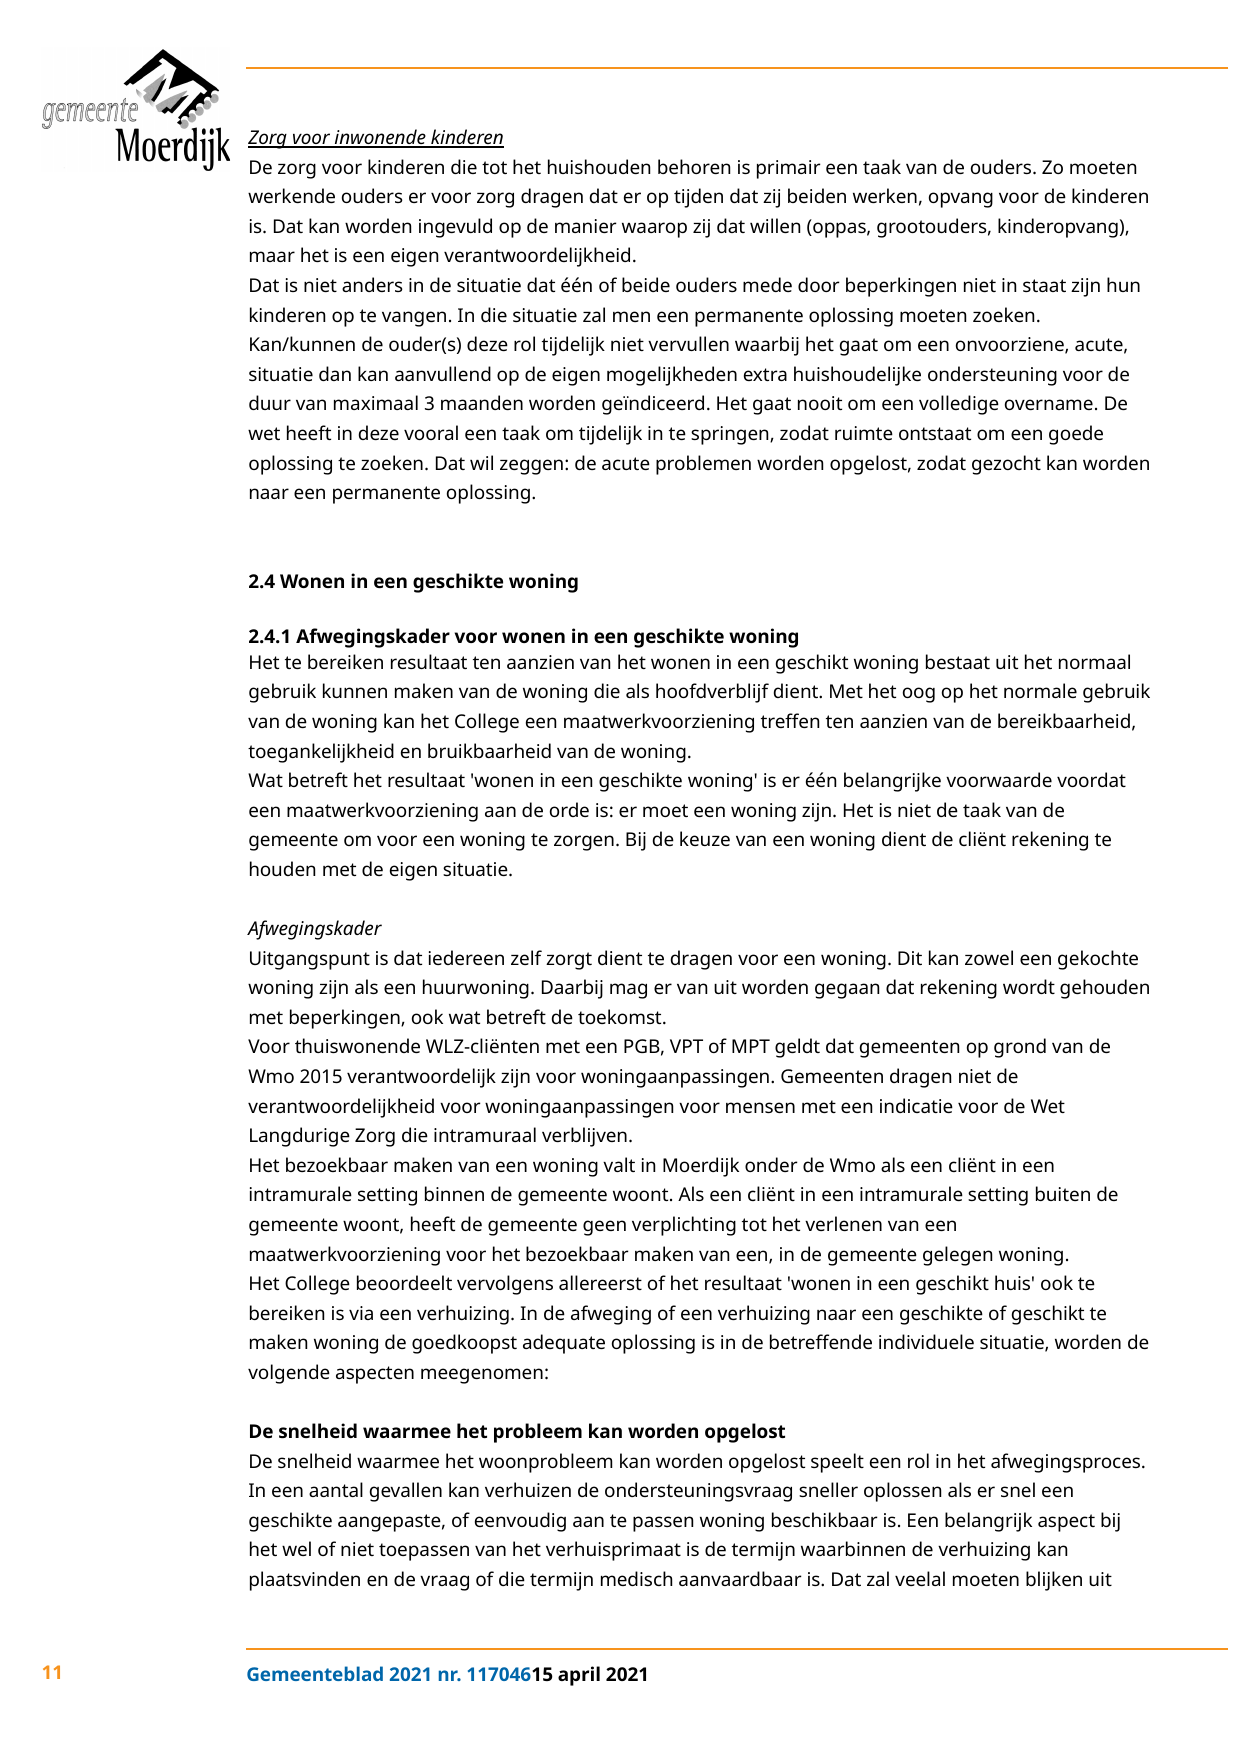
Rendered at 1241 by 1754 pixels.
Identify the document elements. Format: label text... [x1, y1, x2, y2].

text Zorg voor inwonende kinderen [248, 124, 1152, 150]
text Het te bereiken resultaat ten aanzien van het wonen in een geschikt woning bestaat uit het normaal gebruik kunnen maken van de woning die als hoofdverblijf dient. Met het oog op het normale gebruik van de woning kan het College een maatwerkvoorziening treffen ten aanzien van de bereikbaarheid, toegankelijkheid en bruikbaarheid van de woning. [248, 649, 1152, 764]
text Afwegingskader [248, 915, 1152, 941]
text Het College beoordeelt vervolgens allereerst of het resultaat 'wonen in een geschikt huis' ook te bereiken is via een verhuizing. In de afweging of een verhuizing naar een geschikte of geschikt te maken woning de goedkoopst adequate oplossing is in de betreffende individuele situatie, worden de volgende aspecten meegenomen: [248, 1270, 1152, 1385]
text De snelheid waarmee het woonprobleem kan worden opgelost speelt een rol in het afwegingsproces. In een aantal gevallen kan verhuizen de ondersteuningsvraag sneller oplossen als er snel een geschikte aangepaste, of eenvoudig aan te passen woning beschikbaar is. Een belangrijk aspect bij het wel of niet toepassen van het verhuisprimaat is de termijn waarbinnen de verhuizing kan plaatsvinden en de vraag of die termijn medisch aanvaardbaar is. Dat zal veelal moeten blijken uit [248, 1448, 1152, 1592]
text Voor thuiswonende WLZ-cliënten met een PGB, VPT of MPT geldt dat gemeenten op grond van de Wmo 2015 verantwoordelijk zijn voor woningaanpassingen. Gemeenten dragen niet de verantwoordelijkheid voor woningaanpassingen voor mensen met een indicatie voor de Wet Langdurige Zorg die intramuraal verblijven. [248, 1034, 1152, 1148]
text Dat is niet anders in de situatie dat één of beide ouders mede door beperkingen niet in staat zijn hun kinderen op te vangen. In die situatie zal men een permanente oplossing moeten zoeken. Kan/kunnen de ouder(s) deze rol tijdelijk niet vervullen waarbij het gaat om een onvoorziene, acute, situatie dan kan aanvullend op de eigen mogelijkheden extra huishoudelijke ondersteuning voor de duur van maximaal 3 maanden worden geïndiceerd. Het gaat nooit om een volledige overname. De wet heeft in deze vooral een taak om tijdelijk in te springen, zodat ruimte ontstaat om een goede oplossing te zoeken. Dat wil zeggen: de acute problemen worden opgelost, zodat gezocht kan worden naar een permanente oplossing. [248, 272, 1152, 505]
picture [41, 47, 231, 172]
text De zorg voor kinderen die tot het huishouden behoren is primair een taak van de ouders. Zo moeten werkende ouders er voor zorg dragen dat er op tijden dat zij beiden werken, opvang voor de kinderen is. Dat kan worden ingevuld op de manier waarop zij dat willen (oppas, grootouders, kinderopvang), maar het is een eigen verantwoordelijkheid. [248, 154, 1152, 268]
text 2.4 Wonen in een geschikte woning [248, 568, 1152, 594]
text Het bezoekbaar maken van een woning valt in Moerdijk onder de Wmo als een cliënt in een intramurale setting binnen de gemeente woont. Als een cliënt in een intramurale setting buiten de gemeente woont, heeft de gemeente geen verplichting tot het verlenen van een maatwerkvoorziening voor het bezoekbaar maken van een, in de gemeente gelegen woning. [248, 1152, 1152, 1267]
text Uitgangspunt is dat iedereen zelf zorgt dient te dragen voor een woning. Dit kan zowel een gekochte woning zijn als een huurwoning. Daarbij mag er van uit worden gegaan dat rekening wordt gehouden met beperkingen, ook wat betreft de toekomst. [248, 945, 1152, 1030]
text Wat betreft het resultaat 'wonen in een geschikte woning' is er één belangrijke voorwaarde voordat een maatwerkvoorziening aan de orde is: er moet een woning zijn. Het is niet de taak van de gemeente om voor een woning te zorgen. Bij de keuze van een woning dient de cliënt rekening te houden met de eigen situatie. [248, 767, 1152, 882]
text De snelheid waarmee het probleem kan worden opgelost [248, 1418, 1152, 1444]
text 2.4.1 Afwegingskader voor wonen in een geschikte woning [248, 623, 1152, 649]
